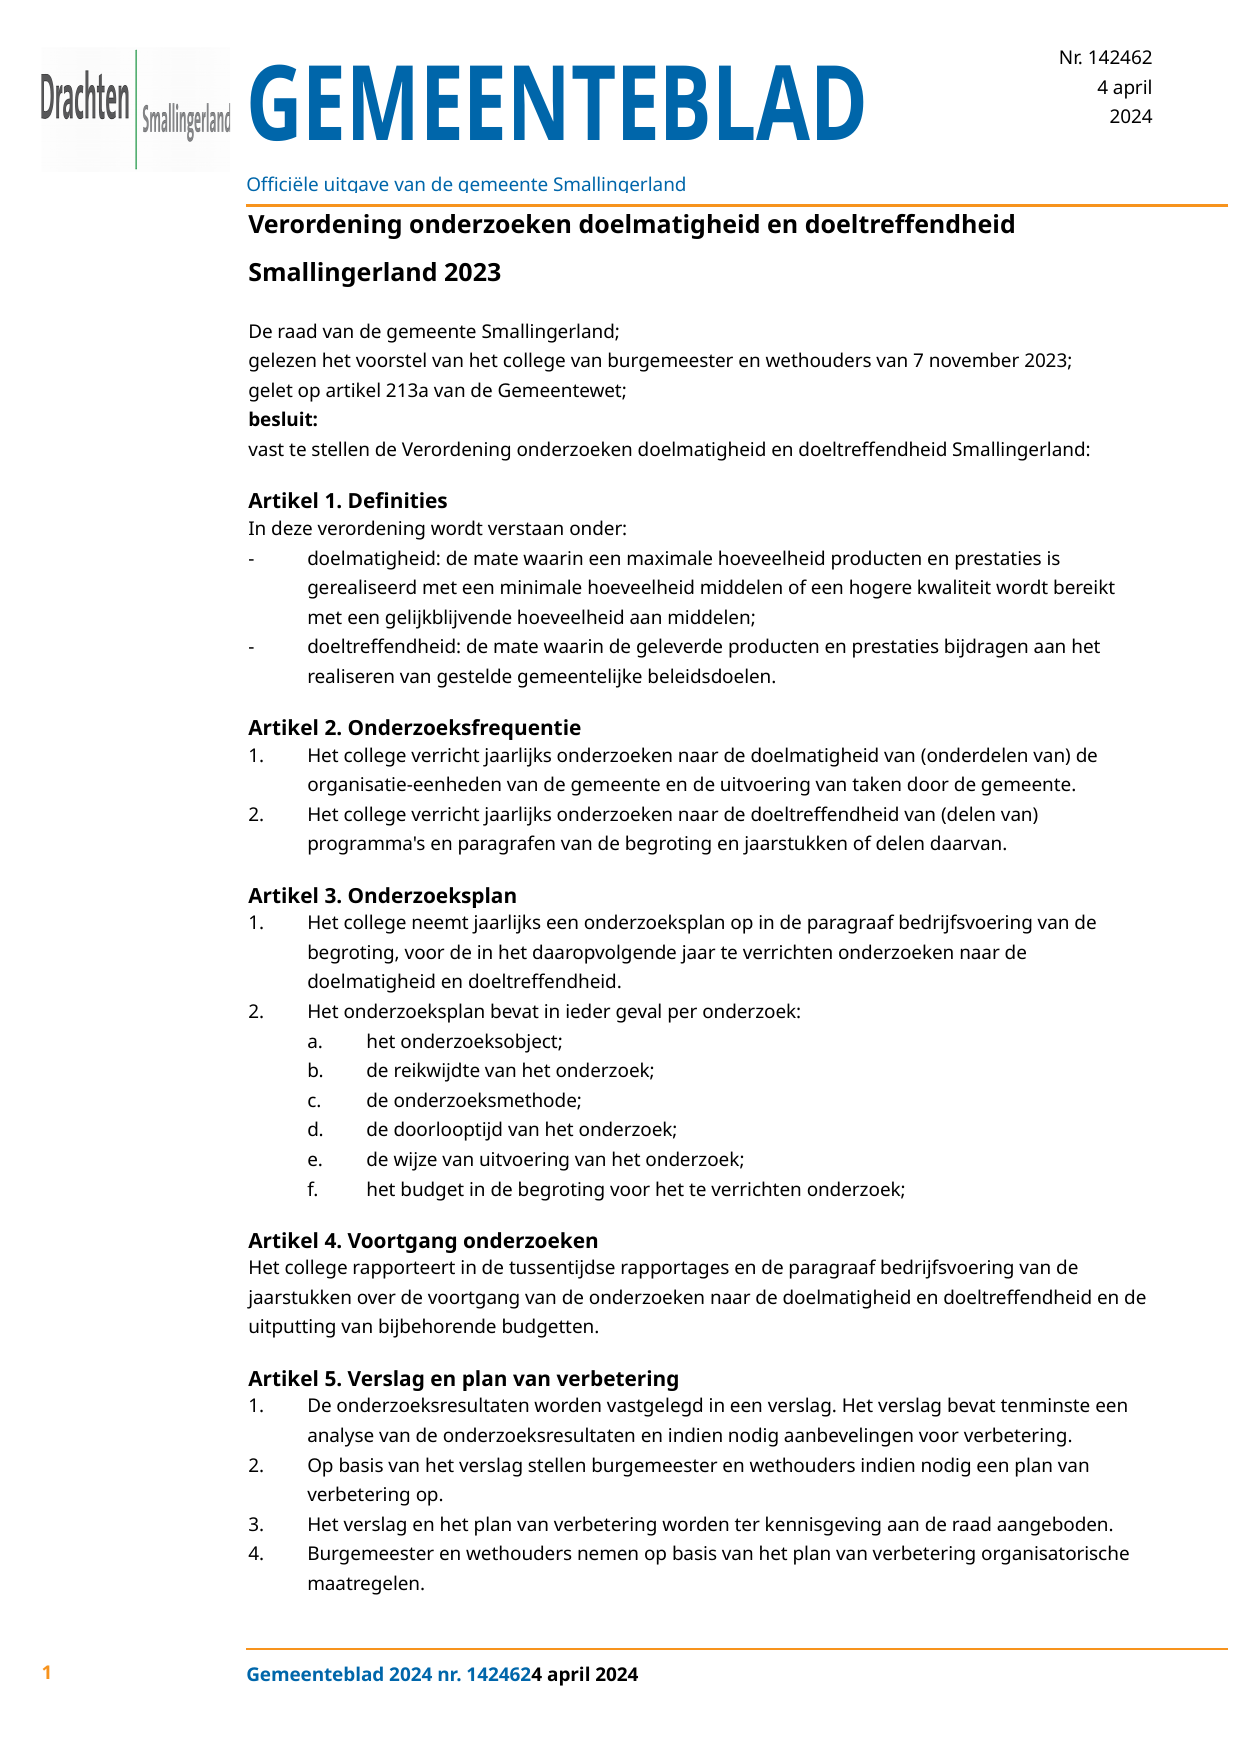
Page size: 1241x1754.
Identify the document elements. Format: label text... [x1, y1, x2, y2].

text Verordening onderzoeken doelmatigheid en doeltreffendheid Smallingerland 2023 [248, 207, 1152, 288]
text Artikel 2. Onderzoeksfrequentie [248, 713, 1152, 742]
text Het college rapporteert in de tussentijdse rapportages en de paragraaf bedrijfsvoering van de jaarstukken over de voortgang van de onderzoeken naar de doelmatigheid en doeltreffendheid en de uitputting van bijbehorende budgetten. [248, 1254, 1152, 1339]
text gelet op artikel 213a van de Gemeentewet; [248, 377, 1152, 403]
text besluit: [248, 407, 1152, 432]
picture [41, 47, 231, 172]
list het budget in de begroting voor het te verrichten onderzoek; [307, 1176, 1152, 1201]
list doelmatigheid: de mate waarin een maximale hoeveelheid producten en prestaties is gerealiseerd met een minimale hoeveelheid middelen of een hogere kwaliteit wordt bereikt met een gelijkblijvende hoeveelheid aan middelen; [248, 545, 1152, 629]
text Artikel 5. Verslag en plan van verbetering [248, 1364, 1152, 1393]
list Op basis van het verslag stellen burgemeester en wethouders indien nodig een plan van verbetering op. [248, 1452, 1152, 1507]
text Artikel 3. Onderzoeksplan [248, 881, 1152, 909]
list De onderzoeksresultaten worden vastgelegd in een verslag. Het verslag bevat tenminste een analyse van de onderzoeksresultaten en indien nodig aanbevelingen voor verbetering. [248, 1393, 1152, 1448]
list Het college verricht jaarlijks onderzoeken naar de doeltreffendheid van (delen van) programma's en paragrafen van de begroting en jaarstukken of delen daarvan. [248, 801, 1152, 856]
list doeltreffendheid: de mate waarin de geleverde producten en prestaties bijdragen aan het realiseren van gestelde gemeentelijke beleidsdoelen. [248, 633, 1152, 689]
list Het college neemt jaarlijks een onderzoeksplan op in de paragraaf bedrijfsvoering van de begroting, voor de in het daaropvolgende jaar te verrichten onderzoeken naar de doelmatigheid en doeltreffendheid. [248, 909, 1152, 994]
text gelezen het voorstel van het college van burgemeester en wethouders van 7 november 2023; [248, 347, 1152, 373]
list het onderzoeksobject; [307, 1028, 1152, 1053]
list Het college verricht jaarlijks onderzoeken naar de doelmatigheid van (onderdelen van) de organisatie-eenheden van de gemeente en de uitvoering van taken door de gemeente. [248, 742, 1152, 797]
list de onderzoeksmethode; [307, 1087, 1152, 1113]
list Burgemeester en wethouders nemen op basis van het plan van verbetering organisatorische maatregelen. [248, 1541, 1152, 1596]
text Artikel 4. Voortgang onderzoeken [248, 1226, 1152, 1254]
text vast te stellen de Verordening onderzoeken doelmatigheid en doeltreffendheid Smallingerland: [248, 436, 1152, 462]
list de doorlooptijd van het onderzoek; [307, 1117, 1152, 1142]
list Het onderzoeksplan bevat in ieder geval per onderzoek: [248, 998, 1152, 1024]
text Artikel 1. Definities [248, 487, 1152, 515]
list de wijze van uitvoering van het onderzoek; [307, 1146, 1152, 1172]
text In deze verordening wordt verstaan onder: [248, 515, 1152, 541]
list Het verslag en het plan van verbetering worden ter kennisgeving aan de raad aangeboden. [248, 1511, 1152, 1537]
list de reikwijdte van het onderzoek; [307, 1057, 1152, 1083]
text De raad van de gemeente Smallingerland; [248, 318, 1152, 344]
